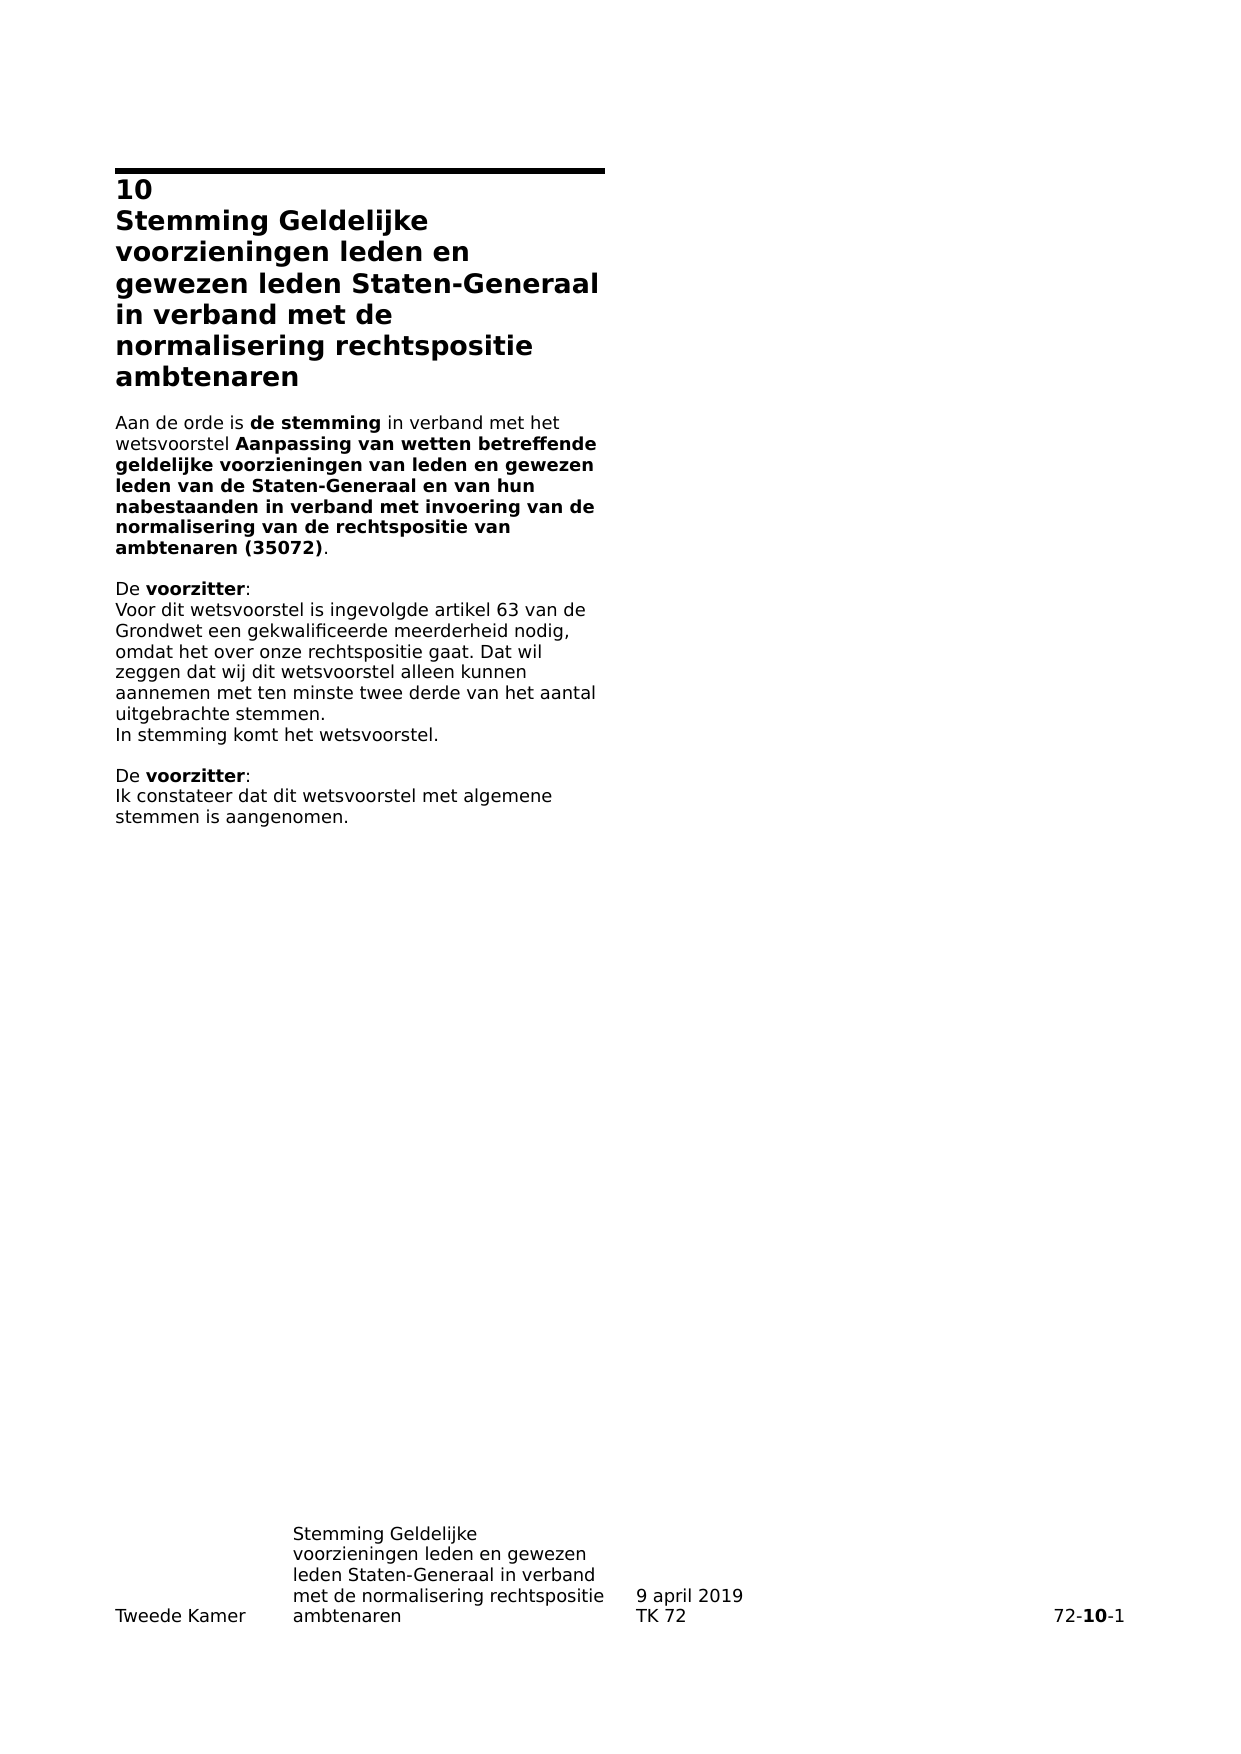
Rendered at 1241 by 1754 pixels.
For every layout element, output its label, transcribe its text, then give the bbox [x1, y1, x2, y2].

text De voorzitter: [115, 579, 605, 600]
text Aan de orde is de stemming in verband met het wetsvoorstel Aanpassing van wetten betreffende geldelijke voorzieningen van leden en gewezen leden van de Staten-Generaal en van hun nabestaanden in verband met invoering van de normalisering van de rechtspositie van ambtenaren (35072). [115, 413, 605, 559]
text Voor dit wetsvoorstel is ingevolgde artikel 63 van de Grondwet een gekwalificeerde meerderheid nodig, omdat het over onze rechtspositie gaat. Dat wil zeggen dat wij dit wetsvoorstel alleen kunnen aannemen met ten minste twee derde van het aantal uitgebrachte stemmen. [115, 600, 605, 725]
title 10 Stemming Geldelijke voorzieningen leden en gewezen leden Staten-Generaal in verband met de normalisering rechtspositie ambtenaren [115, 174, 605, 393]
text Ik constateer dat dit wetsvoorstel met algemene stemmen is aangenomen. [115, 786, 605, 828]
text De voorzitter: [115, 766, 605, 786]
text In stemming komt het wetsvoorstel. [115, 725, 605, 746]
